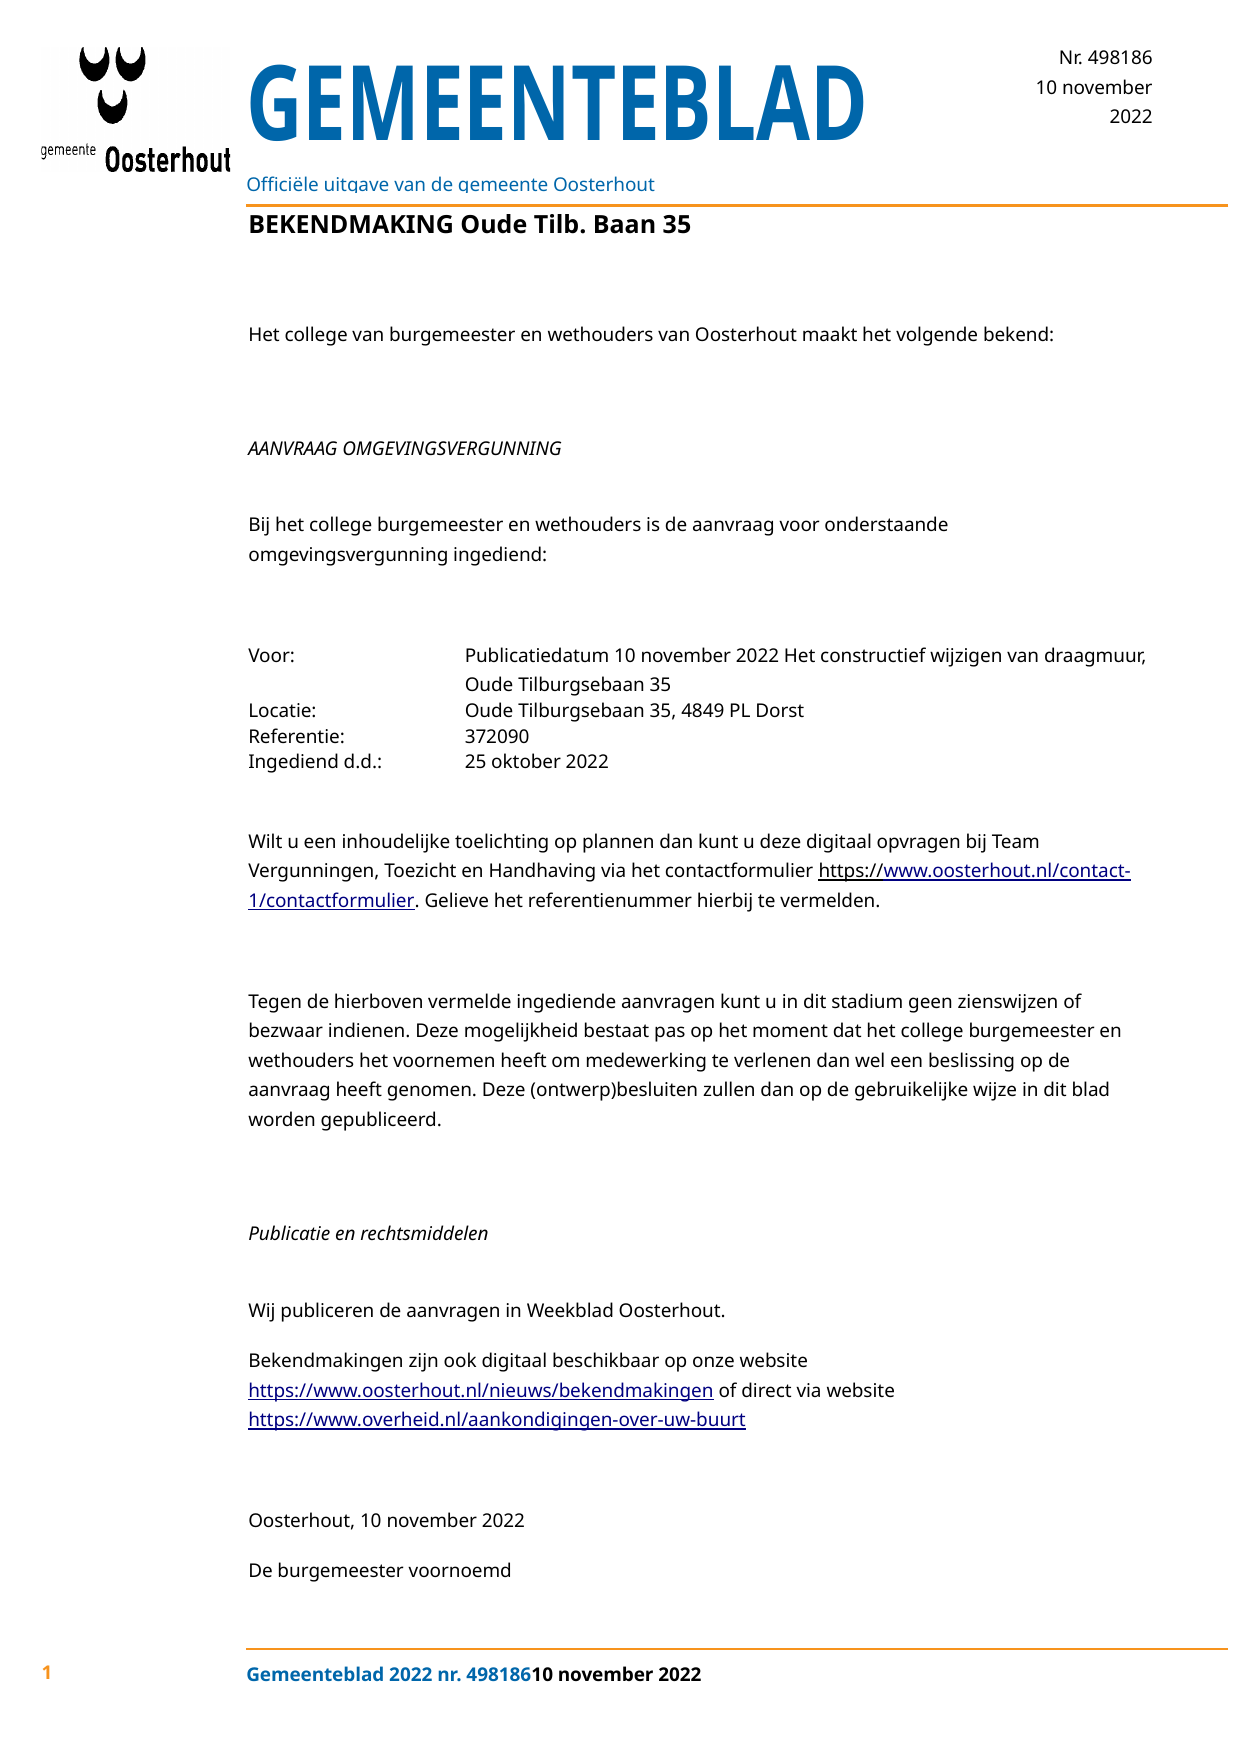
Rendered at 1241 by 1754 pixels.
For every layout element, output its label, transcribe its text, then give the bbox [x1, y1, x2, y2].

text De burgemeester voornoemd [248, 1558, 1152, 1583]
text Publicatie en rechtsmiddelen [248, 1221, 1152, 1246]
text Oosterhout, 10 november 2022 [248, 1507, 1152, 1533]
picture [41, 47, 231, 172]
text Het college van burgemeester en wethouders van Oosterhout maakt het volgende bekend: [248, 321, 1152, 346]
text Bekendmakingen zijn ook digitaal beschikbaar op onze website https://www.oosterhout.nl/nieuws/bekendmakingen of direct via website https://www.overheid.nl/aankondigingen-over-uw-buurt [248, 1347, 1152, 1432]
text AANVRAAG OMGEVINGSVERGUNNING [248, 435, 1152, 461]
table_cell 25 oktober 2022 [465, 749, 1152, 774]
table_header Voor: [248, 642, 464, 697]
table_cell Locatie: [248, 697, 464, 723]
text Bij het college burgemeester en wethouders is de aanvraag voor onderstaande omgevingsvergunning ingediend: [248, 511, 1152, 567]
text Wilt u een inhoudelijke toelichting op plannen dan kunt u deze digitaal opvragen bij Team Vergunningen, Toezicht en Handhaving via het contactformulier https://www.oosterhout.nl/contact-1/contactformulier. Gelieve het referentienummer hierbij te vermelden. [248, 828, 1152, 913]
table_header Publicatiedatum 10 november 2022 Het constructief wijzigen van draagmuur, Oude Tilburgsebaan 35 [465, 642, 1152, 697]
text Tegen de hierboven vermelde ingediende aanvragen kunt u in dit stadium geen zienswijzen of bezwaar indienen. Deze mogelijkheid bestaat pas op het moment dat het college burgemeester en wethouders het voornemen heeft om medewerking te verlenen dan wel een beslissing op de aanvraag heeft genomen. Deze (ontwerp)besluiten zullen dan op de gebruikelijke wijze in dit blad worden gepubliceerd. [248, 988, 1152, 1132]
text Wij publiceren de aanvragen in Weekblad Oosterhout. [248, 1297, 1152, 1322]
table_cell Referentie: [248, 723, 464, 748]
table_cell 372090 [465, 723, 1152, 748]
text BEKENDMAKING Oude Tilb. Baan 35 [248, 207, 1152, 241]
table_cell Oude Tilburgsebaan 35, 4849 PL Dorst [465, 697, 1152, 723]
table_cell Ingediend d.d.: [248, 749, 464, 774]
